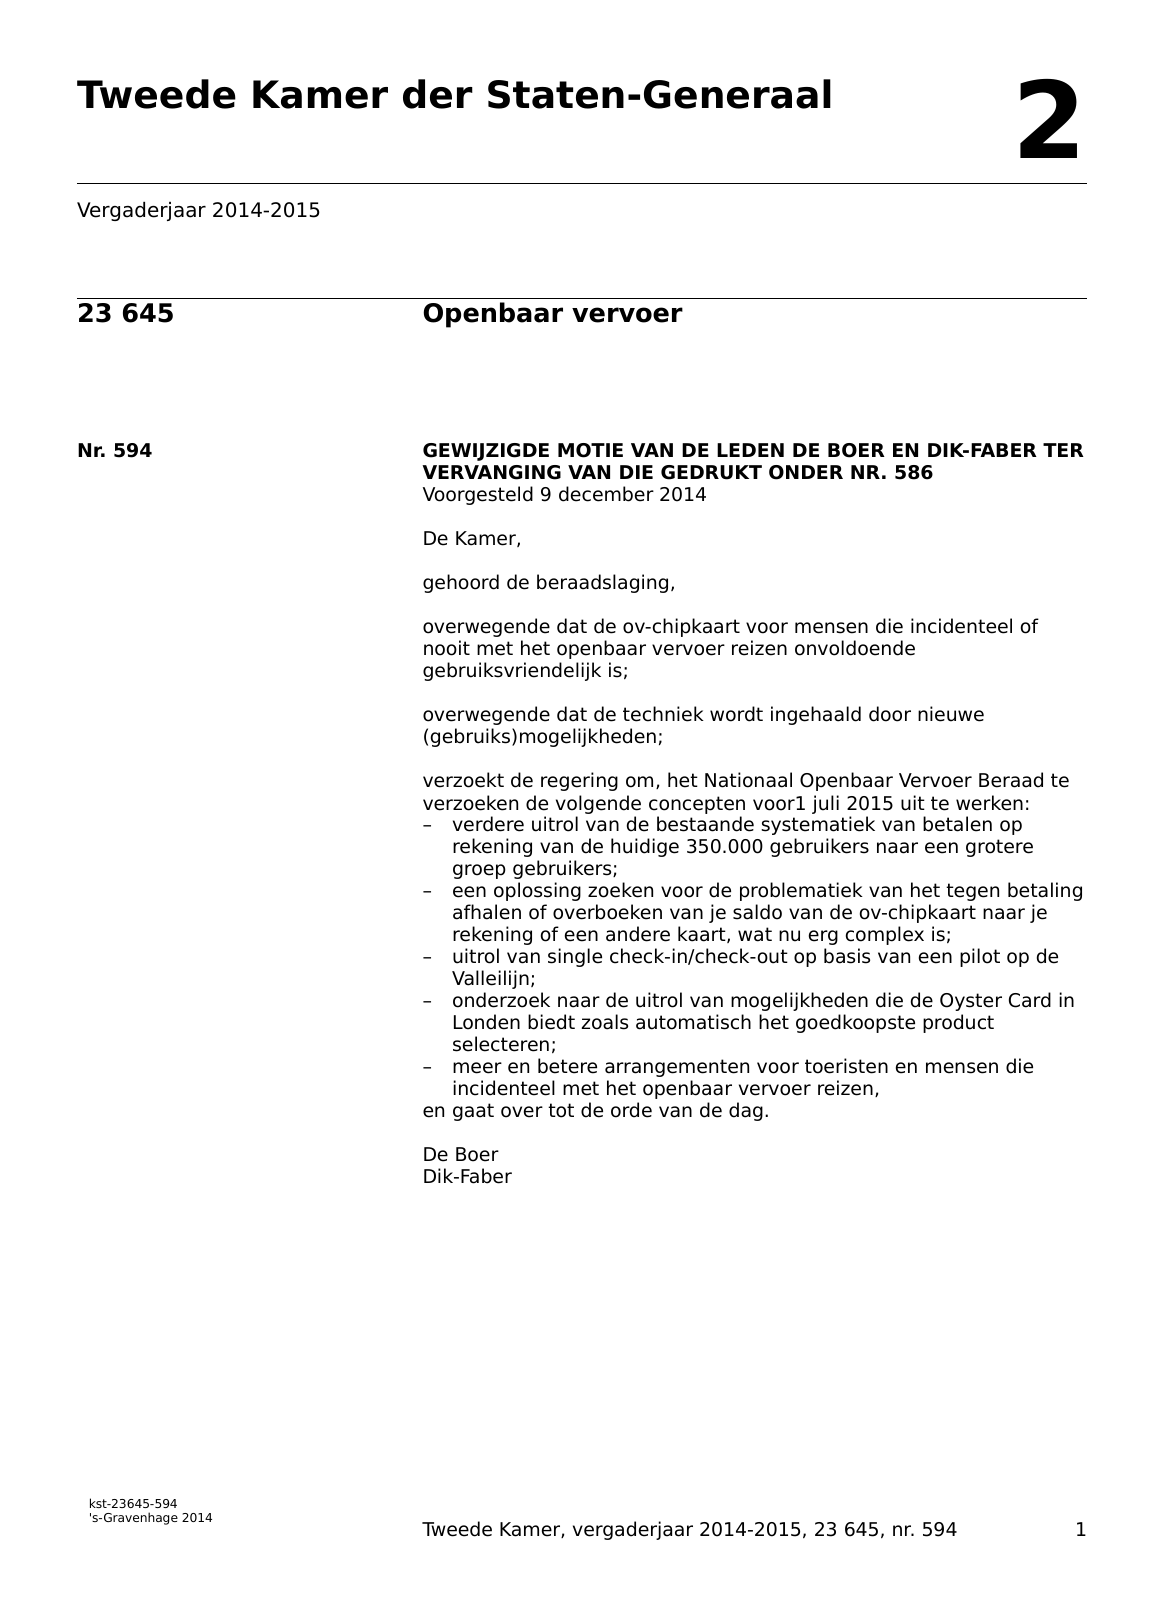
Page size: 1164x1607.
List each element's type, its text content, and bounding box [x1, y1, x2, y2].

text – uitrol van single check-in/check-out op basis van een pilot op de Valleilijn; [422, 946, 1087, 990]
text gehoord de beraadslaging, [422, 572, 1087, 594]
text – onderzoek naar de uitrol van mogelijkheden die de Oyster Card in Londen biedt zoals automatisch het goedkoopste product selecteren; [422, 990, 1087, 1056]
text kst-23645-594 [88, 1497, 323, 1511]
text – meer en betere arrangementen voor toeristen en mensen die incidenteel met het openbaar vervoer reizen, [422, 1056, 1087, 1100]
text overwegende dat de techniek wordt ingehaald door nieuwe (gebruiks)mogelijkheden; [422, 704, 1087, 748]
subtitle 23 645 Openbaar vervoer [77, 299, 1087, 329]
text verzoekt de regering om, het Nationaal Openbaar Vervoer Beraad te verzoeken de volgende concepten voor1 juli 2015 uit te werken: [422, 770, 1087, 814]
text overwegende dat de ov-chipkaart voor mensen die incidenteel of nooit met het openbaar vervoer reizen onvoldoende gebruiksvriendelijk is; [422, 616, 1087, 682]
text De Kamer, [422, 528, 1087, 550]
table_header Tweede Kamer der Staten-Generaal [77, 59, 886, 183]
subtitle Nr. 594 GEWIJZIGDE MOTIE VAN DE LEDEN DE BOER EN DIK-FABER TER VERVANGING VAN DIE GEDRUKT ONDER NR. 586 [77, 440, 1087, 484]
text Dik-Faber [422, 1166, 1087, 1188]
text Voorgesteld 9 december 2014 [422, 484, 1087, 506]
text 's-Gravenhage 2014 [88, 1511, 323, 1525]
table_cell Vergaderjaar 2014-2015 [77, 184, 1087, 298]
table_header 2 [886, 59, 1087, 183]
text – verdere uitrol van de bestaande systematiek van betalen op rekening van de huidige 350.000 gebruikers naar een grotere groep gebruikers; [422, 814, 1087, 880]
text en gaat over tot de orde van de dag. [422, 1100, 1087, 1122]
text – een oplossing zoeken voor de problematiek van het tegen betaling afhalen of overboeken van je saldo van de ov-chipkaart naar je rekening of een andere kaart, wat nu erg complex is; [422, 880, 1087, 946]
text De Boer [422, 1144, 1087, 1166]
